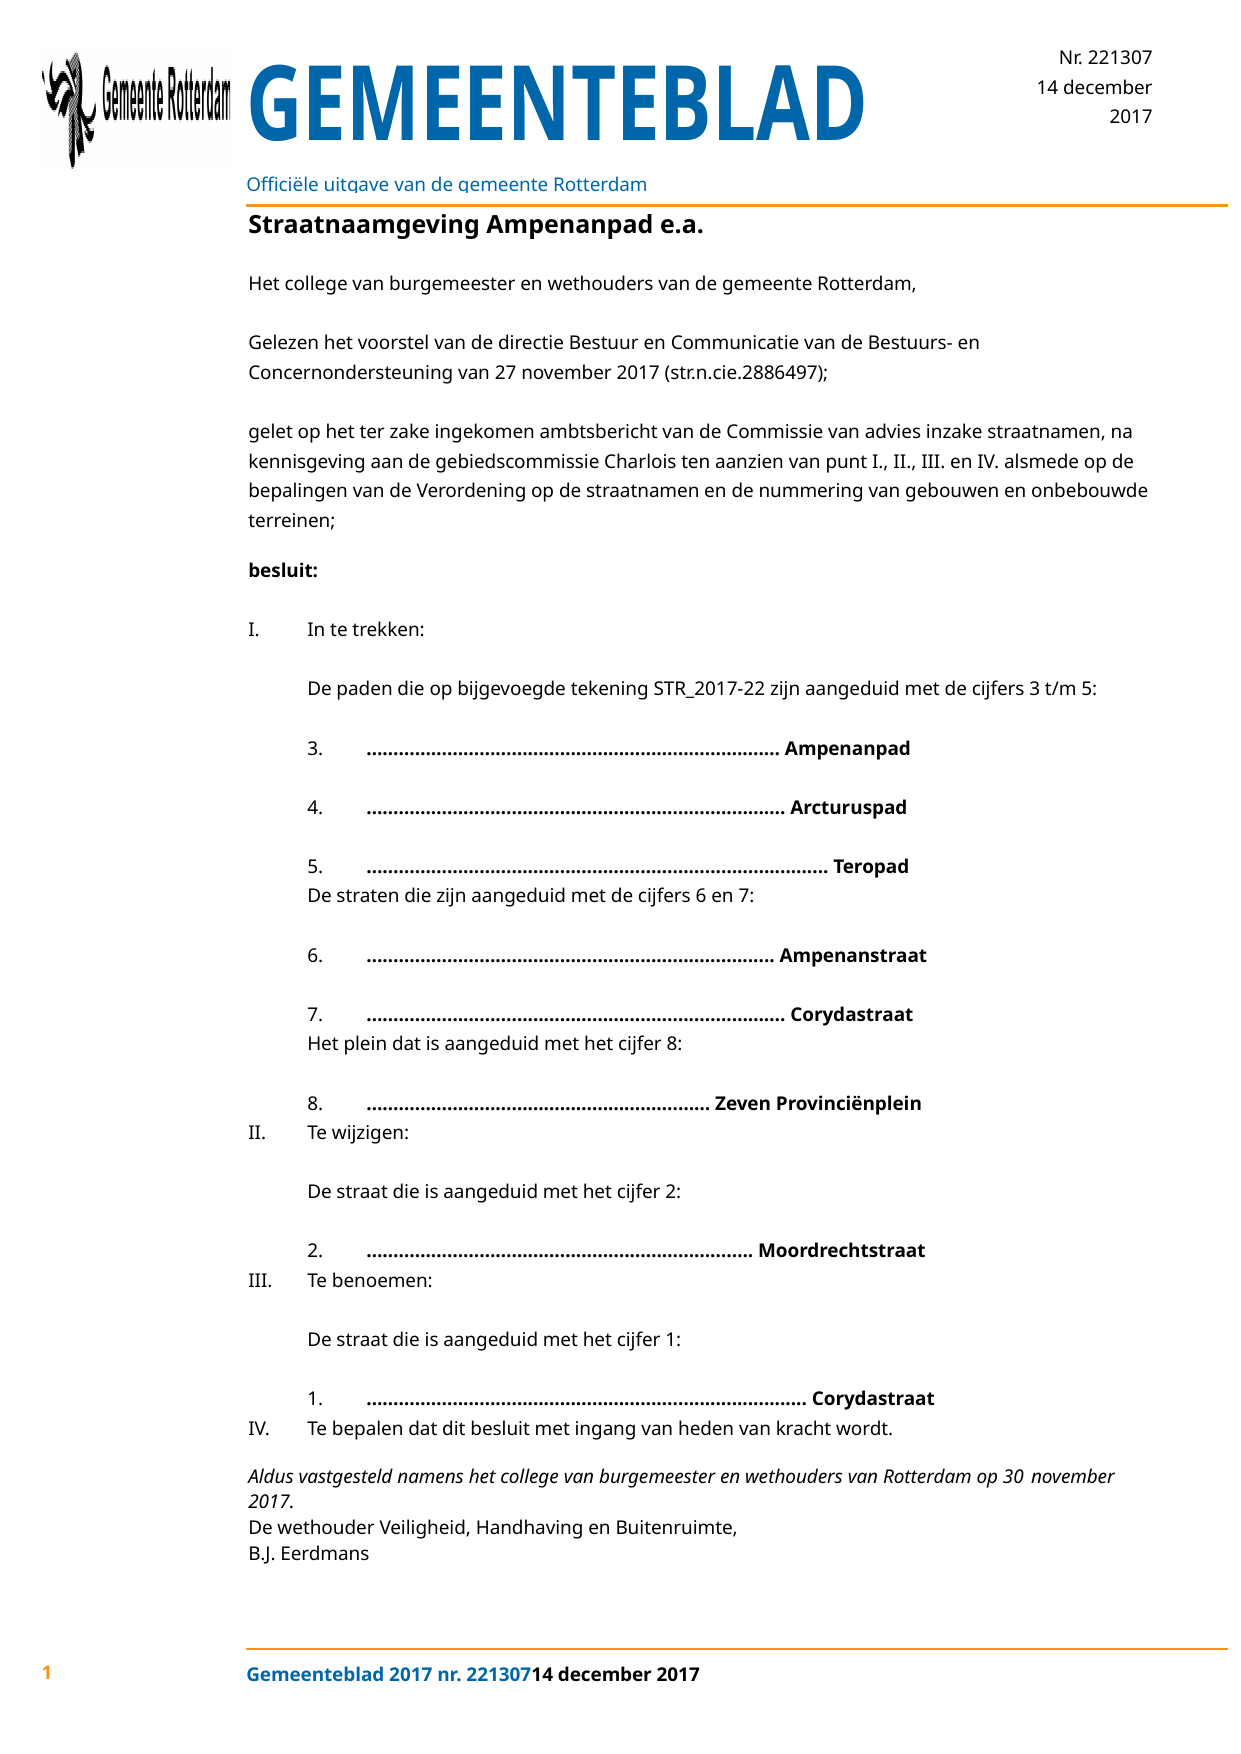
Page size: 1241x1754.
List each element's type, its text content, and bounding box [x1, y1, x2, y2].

list De straat die is aangeduid met het cijfer 1: [248, 1326, 1152, 1352]
list …………………………………………………………..………. Corydastraat [307, 1001, 1152, 1027]
list In te trekken: [248, 616, 1152, 642]
list De straat die is aangeduid met het cijfer 2: [248, 1178, 1152, 1204]
list ………………………………………………………..…........ Ampenanstraat [307, 942, 1152, 968]
list ……………………………………….……………….……. Moordrechtstraat [307, 1238, 1152, 1263]
text gelet op het ter zake ingekomen ambtsbericht van de Commissie van advies inzake straatnamen, na kennisgeving aan de gebiedscommissie Charlois ten aanzien van punt I., II., III. en IV. alsmede op de bepalingen van de Verordening op de straatnamen en de nummering van gebouwen en onbebouwde terreinen; [248, 418, 1152, 533]
text Gelezen het voorstel van de directie Bestuur en Communicatie van de Bestuurs- en Concernondersteuning van 27 november 2017 (str.n.cie.2886497); [248, 329, 1152, 385]
list Te benoemen: [248, 1267, 1152, 1293]
list De straten die zijn aangeduid met de cijfers 6 en 7: [248, 883, 1152, 908]
list Het plein dat is aangeduid met het cijfer 8: [248, 1031, 1152, 1056]
text B.J. Eerdmans [248, 1540, 1152, 1566]
text De wethouder Veiligheid, Handhaving en Buitenruimte, [248, 1514, 1152, 1540]
text Aldus vastgesteld namens het college van burgemeester en wethouders van Rotterdam op 30 november 2017. [248, 1463, 1152, 1514]
list ………………………………………………….…… Zeven Provinciënplein [307, 1090, 1152, 1116]
list …………………………………………………………..………. Arcturuspad [307, 794, 1152, 820]
text besluit: [248, 557, 1152, 583]
list De paden die op bijgevoegde tekening STR_2017-22 zijn aangeduid met de cijfers 3 t/m 5: [248, 676, 1152, 701]
list ………………………………………………….…..................... Corydastraat [307, 1386, 1152, 1411]
text Het college van burgemeester en wethouders van de gemeente Rotterdam, [248, 270, 1152, 296]
list Te wijzigen: [248, 1119, 1152, 1145]
list ………………………………………………………….…….… Ampenanpad [307, 735, 1152, 761]
picture [41, 47, 231, 172]
text Straatnaamgeving Ampenanpad e.a. [248, 207, 1152, 241]
list Te bepalen dat dit besluit met ingang van heden van kracht wordt. [248, 1415, 1152, 1441]
list …………………………………………………………………........... Teropad [307, 853, 1152, 879]
